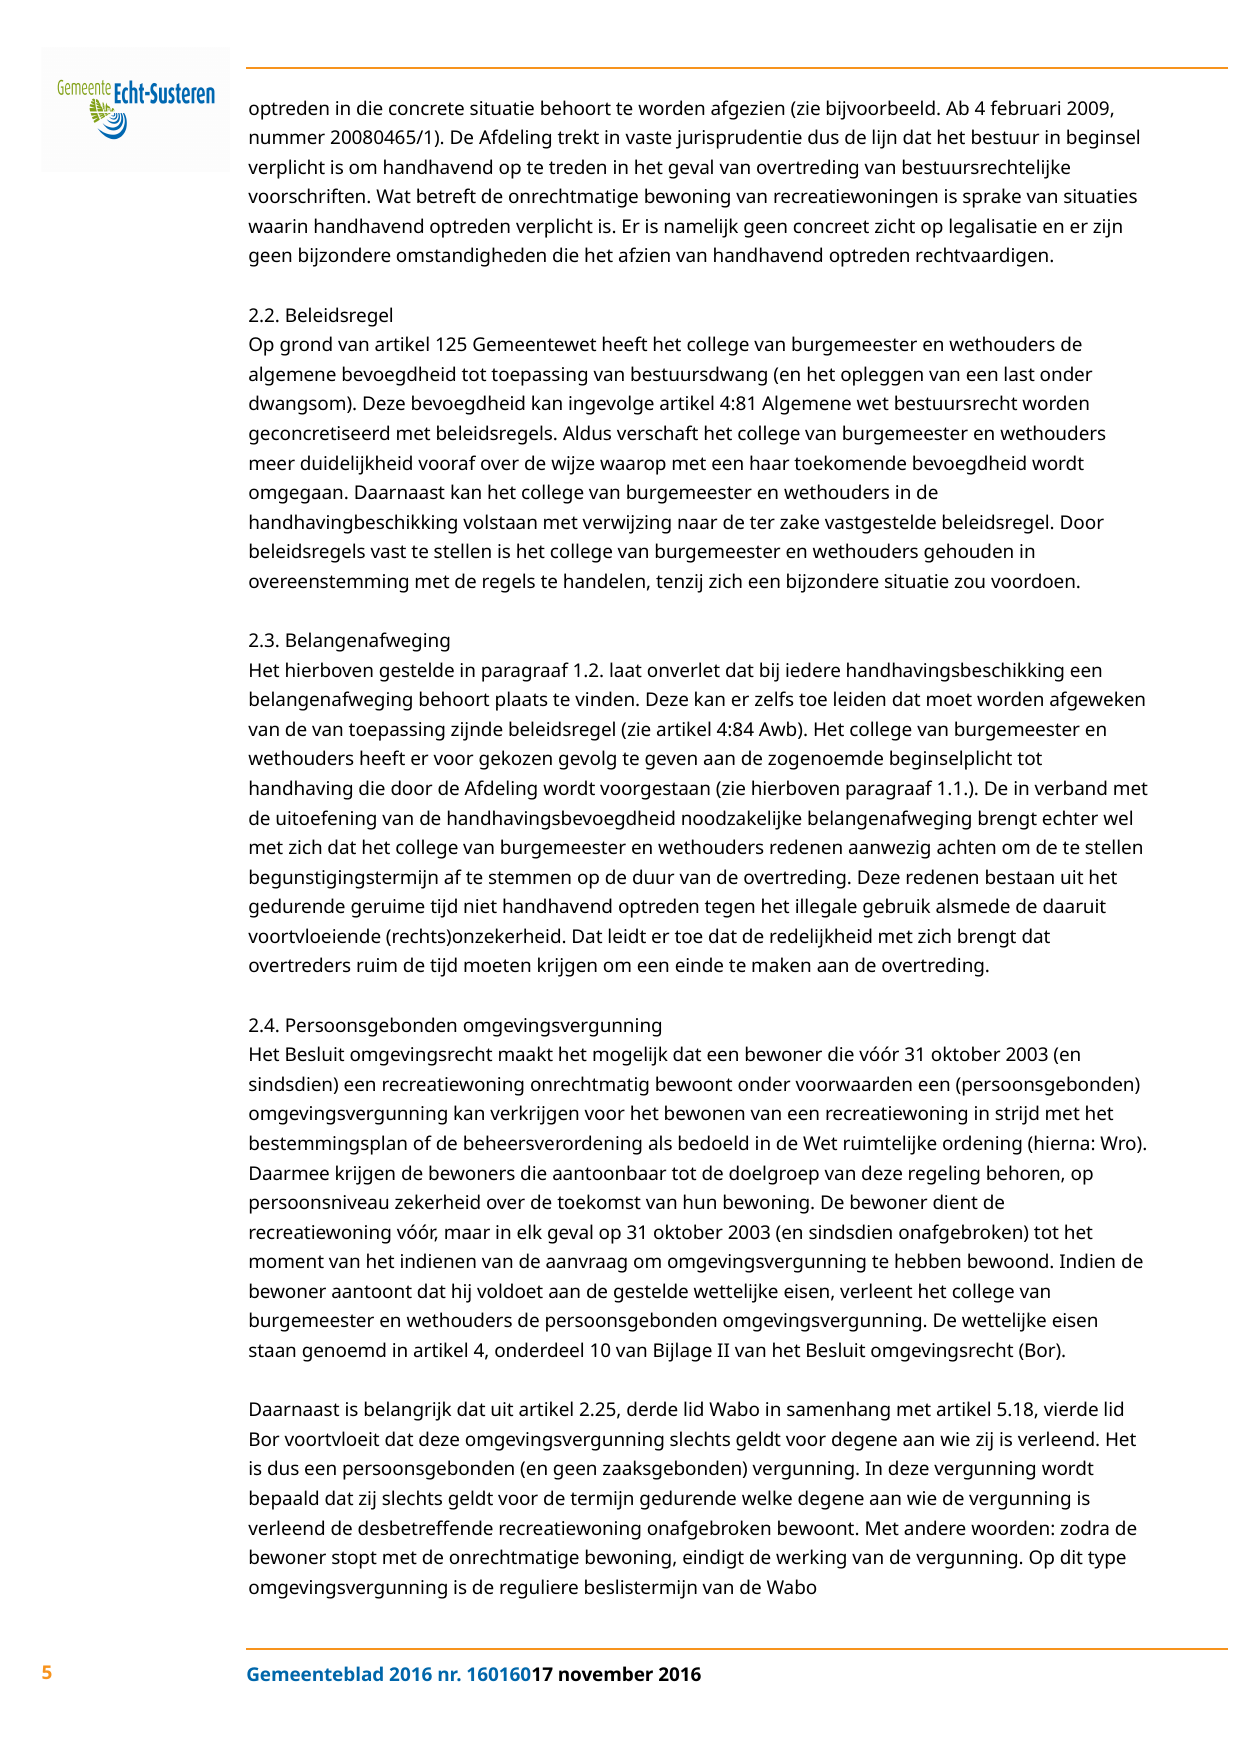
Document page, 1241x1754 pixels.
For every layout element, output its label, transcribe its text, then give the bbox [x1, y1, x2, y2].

text Het Besluit omgevingsrecht maakt het mogelijk dat een bewoner die vóór 31 oktober 2003 (en sindsdien) een recreatiewoning onrechtmatig bewoont onder voorwaarden een (persoonsgebonden) omgevingsvergunning kan verkrijgen voor het bewonen van een recreatiewoning in strijd met het bestemmingsplan of de beheersverordening als bedoeld in de Wet ruimtelijke ordening (hierna: Wro). Daarmee krijgen de bewoners die aantoonbaar tot de doelgroep van deze regeling behoren, op persoonsniveau zekerheid over de toekomst van hun bewoning. De bewoner dient de recreatiewoning vóór, maar in elk geval op 31 oktober 2003 (en sindsdien onafgebroken) tot het moment van het indienen van de aanvraag om omgevingsvergunning te hebben bewoond. Indien de bewoner aantoont dat hij voldoet aan de gestelde wettelijke eisen, verleent het college van burgemeester en wethouders de persoonsgebonden omgevingsvergunning. De wettelijke eisen staan genoemd in artikel 4, onderdeel 10 van Bijlage II van het Besluit omgevingsrecht (Bor). [248, 1041, 1152, 1363]
text 2.3. Belangenafweging [248, 627, 1152, 653]
text Het hierboven gestelde in paragraaf 1.2. laat onverlet dat bij iedere handhavingsbeschikking een belangenafweging behoort plaats te vinden. Deze kan er zelfs toe leiden dat moet worden afgeweken van de van toepassing zijnde beleidsregel (zie artikel 4:84 Awb). Het college van burgemeester en wethouders heeft er voor gekozen gevolg te geven aan de zogenoemde beginselplicht tot handhaving die door de Afdeling wordt voorgestaan (zie hierboven paragraaf 1.1.). De in verband met de uitoefening van de handhavingsbevoegdheid noodzakelijke belangenafweging brengt echter wel met zich dat het college van burgemeester en wethouders redenen aanwezig achten om de te stellen begunstigingstermijn af te stemmen op de duur van de overtreding. Deze redenen bestaan uit het gedurende geruime tijd niet handhavend optreden tegen het illegale gebruik alsmede de daaruit voortvloeiende (rechts)onzekerheid. Dat leidt er toe dat de redelijkheid met zich brengt dat overtreders ruim de tijd moeten krijgen om een einde te maken aan de overtreding. [248, 657, 1152, 978]
text 2.4. Persoonsgebonden omgevingsvergunning [248, 1012, 1152, 1038]
text Daarnaast is belangrijk dat uit artikel 2.25, derde lid Wabo in samenhang met artikel 5.18, vierde lid Bor voortvloeit dat deze omgevingsvergunning slechts geldt voor degene aan wie zij is verleend. Het is dus een persoonsgebonden (en geen zaaksgebonden) vergunning. In deze vergunning wordt bepaald dat zij slechts geldt voor de termijn gedurende welke degene aan wie de vergunning is verleend de desbetreffende recreatiewoning onafgebroken bewoont. Met andere woorden: zodra de bewoner stopt met de onrechtmatige bewoning, eindigt de werking van de vergunning. Op dit type omgevingsvergunning is de reguliere beslistermijn van de Wabo [248, 1396, 1152, 1600]
text optreden in die concrete situatie behoort te worden afgezien (zie bijvoorbeeld. Ab 4 februari 2009, nummer 20080465/1). De Afdeling trekt in vaste jurisprudentie dus de lijn dat het bestuur in beginsel verplicht is om handhavend op te treden in het geval van overtreding van bestuursrechtelijke voorschriften. Wat betreft de onrechtmatige bewoning van recreatiewoningen is sprake van situaties waarin handhavend optreden verplicht is. Er is namelijk geen concreet zicht op legalisatie en er zijn geen bijzondere omstandigheden die het afzien van handhavend optreden rechtvaardigen. [248, 95, 1152, 268]
text 2.2. Beleidsregel [248, 302, 1152, 328]
picture [41, 47, 231, 172]
text Op grond van artikel 125 Gemeentewet heeft het college van burgemeester en wethouders de algemene bevoegdheid tot toepassing van bestuursdwang (en het opleggen van een last onder dwangsom). Deze bevoegdheid kan ingevolge artikel 4:81 Algemene wet bestuursrecht worden geconcretiseerd met beleidsregels. Aldus verschaft het college van burgemeester en wethouders meer duidelijkheid vooraf over de wijze waarop met een haar toekomende bevoegdheid wordt omgegaan. Daarnaast kan het college van burgemeester en wethouders in de handhavingbeschikking volstaan met verwijzing naar de ter zake vastgestelde beleidsregel. Door beleidsregels vast te stellen is het college van burgemeester en wethouders gehouden in overeenstemming met de regels te handelen, tenzij zich een bijzondere situatie zou voordoen. [248, 331, 1152, 594]
